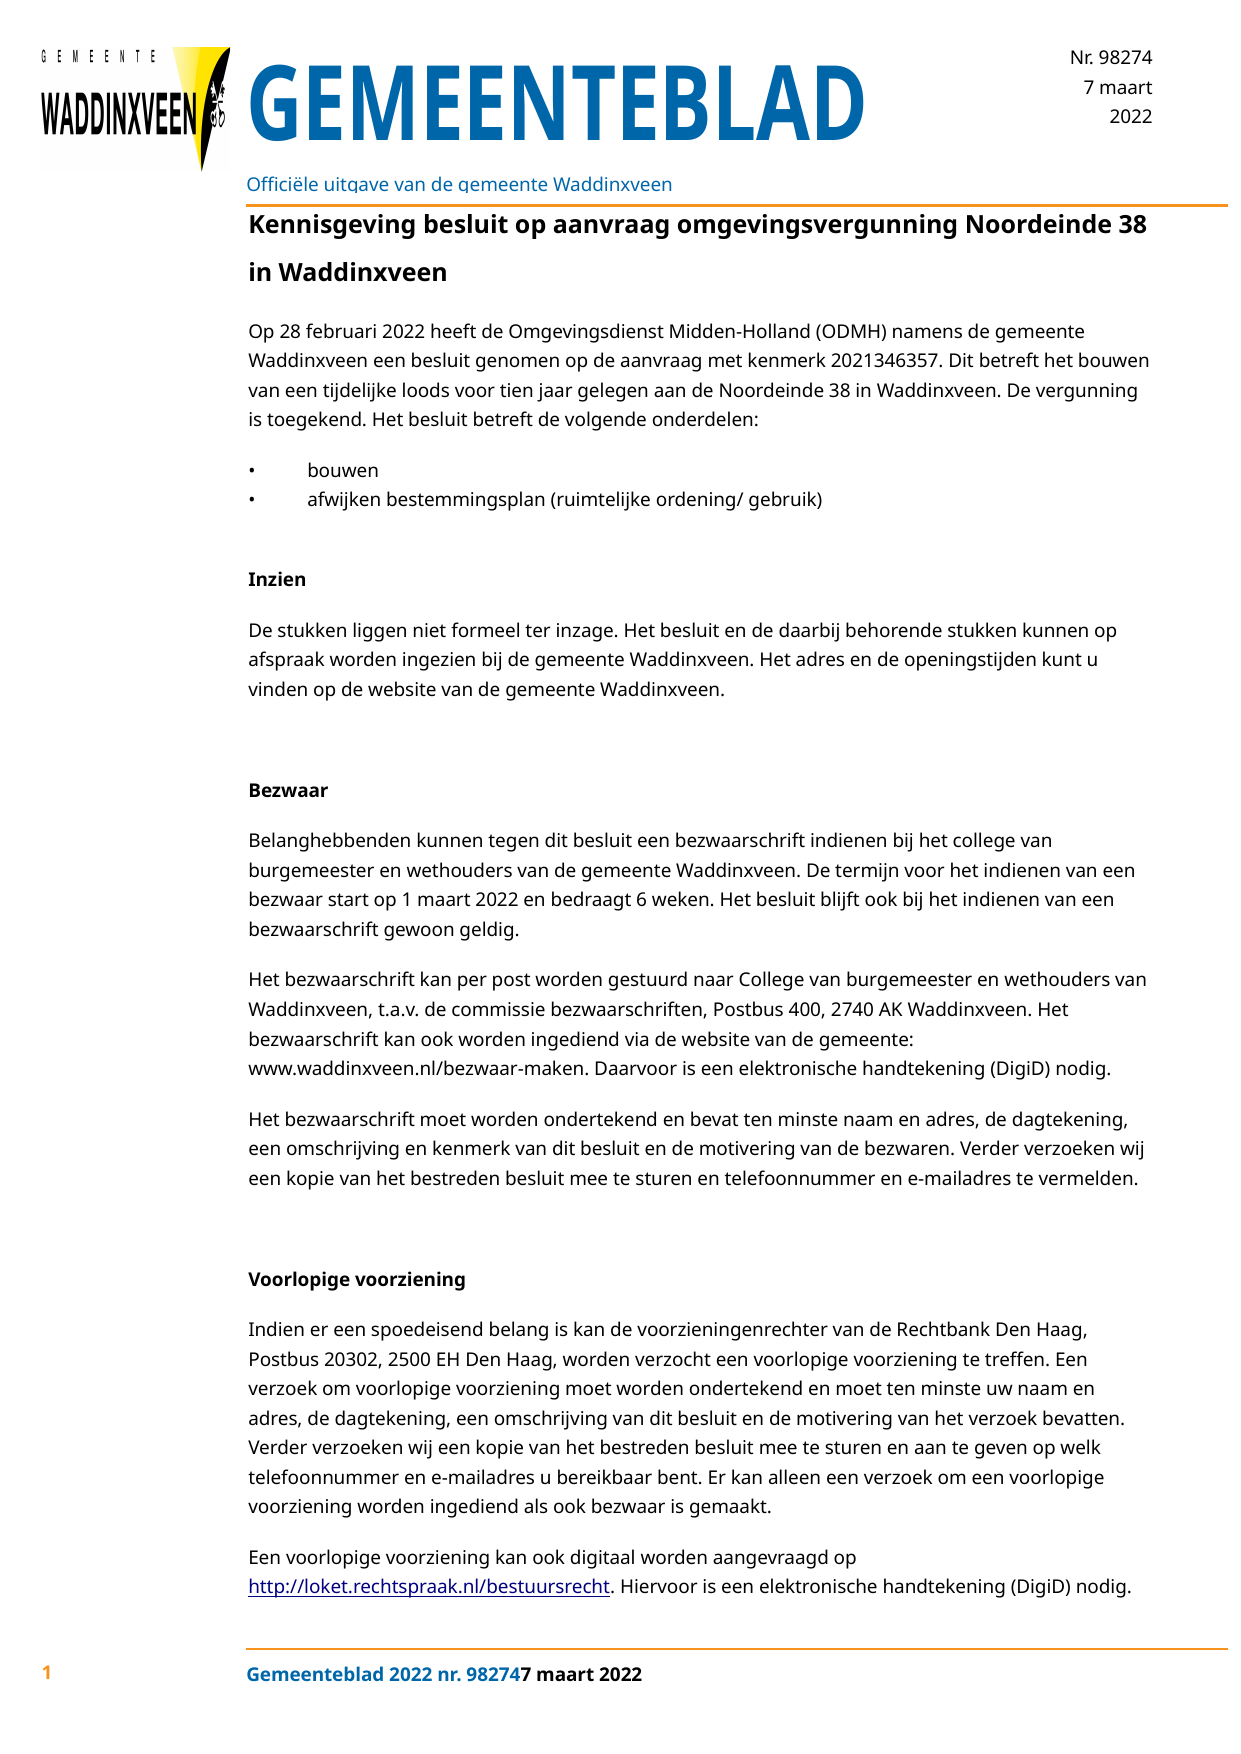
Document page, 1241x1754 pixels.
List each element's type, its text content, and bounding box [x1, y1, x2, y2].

text Het bezwaarschrift kan per post worden gestuurd naar College van burgemeester en wethouders van Waddinxveen, t.a.v. de commissie bezwaarschriften, Postbus 400, 2740 AK Waddinxveen. Het bezwaarschrift kan ook worden ingediend via de website van de gemeente: www.waddinxveen.nl/bezwaar-maken. Daarvoor is een elektronische handtekening (DigiD) nodig. [248, 967, 1152, 1081]
text Op 28 februari 2022 heeft de Omgevingsdienst Midden-Holland (ODMH) namens de gemeente Waddinxveen een besluit genomen op de aanvraag met kenmerk 2021346357. Dit betreft het bouwen van een tijdelijke loods voor tien jaar gelegen aan de Noordeinde 38 in Waddinxveen. De vergunning is toegekend. Het besluit betreft de volgende onderdelen: [248, 318, 1152, 432]
text De stukken liggen niet formeel ter inzage. Het besluit en de daarbij behorende stukken kunnen op afspraak worden ingezien bij de gemeente Waddinxveen. Het adres en de openingstijden kunt u vinden op de website van de gemeente Waddinxveen. [248, 617, 1152, 702]
text Inzien [248, 567, 1152, 592]
text Indien er een spoedeisend belang is kan de voorzieningenrechter van de Rechtbank Den Haag, Postbus 20302, 2500 EH Den Haag, worden verzocht een voorlopige voorziening te treffen. Een verzoek om voorlopige voorziening moet worden ondertekend en moet ten minste uw naam en adres, de dagtekening, een omschrijving van dit besluit en de motivering van het verzoek bevatten. Verder verzoeken wij een kopie van het bestreden besluit mee te sturen en aan te geven op welk telefoonnummer en e-mailadres u bereikbaar bent. Er kan alleen een verzoek om een voorlopige voorziening worden ingediend als ook bezwaar is gemaakt. [248, 1316, 1152, 1519]
picture [41, 47, 231, 172]
list afwijken bestemmingsplan (ruimtelijke ordening/ gebruik) [248, 487, 1152, 512]
text Kennisgeving besluit op aanvraag omgevingsvergunning Noordeinde 38 in Waddinxveen [248, 207, 1152, 288]
text Het bezwaarschrift moet worden ondertekend en bevat ten minste naam en adres, de dagtekening, een omschrijving en kenmerk van dit besluit en de motivering van de bezwaren. Verder verzoeken wij een kopie van het bestreden besluit mee te sturen en telefoonnummer en e-mailadres te vermelden. [248, 1106, 1152, 1191]
list bouwen [248, 457, 1152, 483]
text Voorlopige voorziening [248, 1266, 1152, 1292]
text Belanghebbenden kunnen tegen dit besluit een bezwaarschrift indienen bij het college van burgemeester en wethouders van de gemeente Waddinxveen. De termijn voor het indienen van een bezwaar start op 1 maart 2022 en bedraagt 6 weken. Het besluit blijft ook bij het indienen van een bezwaarschrift gewoon geldig. [248, 827, 1152, 942]
text Een voorlopige voorziening kan ook digitaal worden aangevraagd op http://loket.rechtspraak.nl/bestuursrecht. Hiervoor is een elektronische handtekening (DigiD) nodig. [248, 1544, 1152, 1599]
text Bezwaar [248, 777, 1152, 803]
